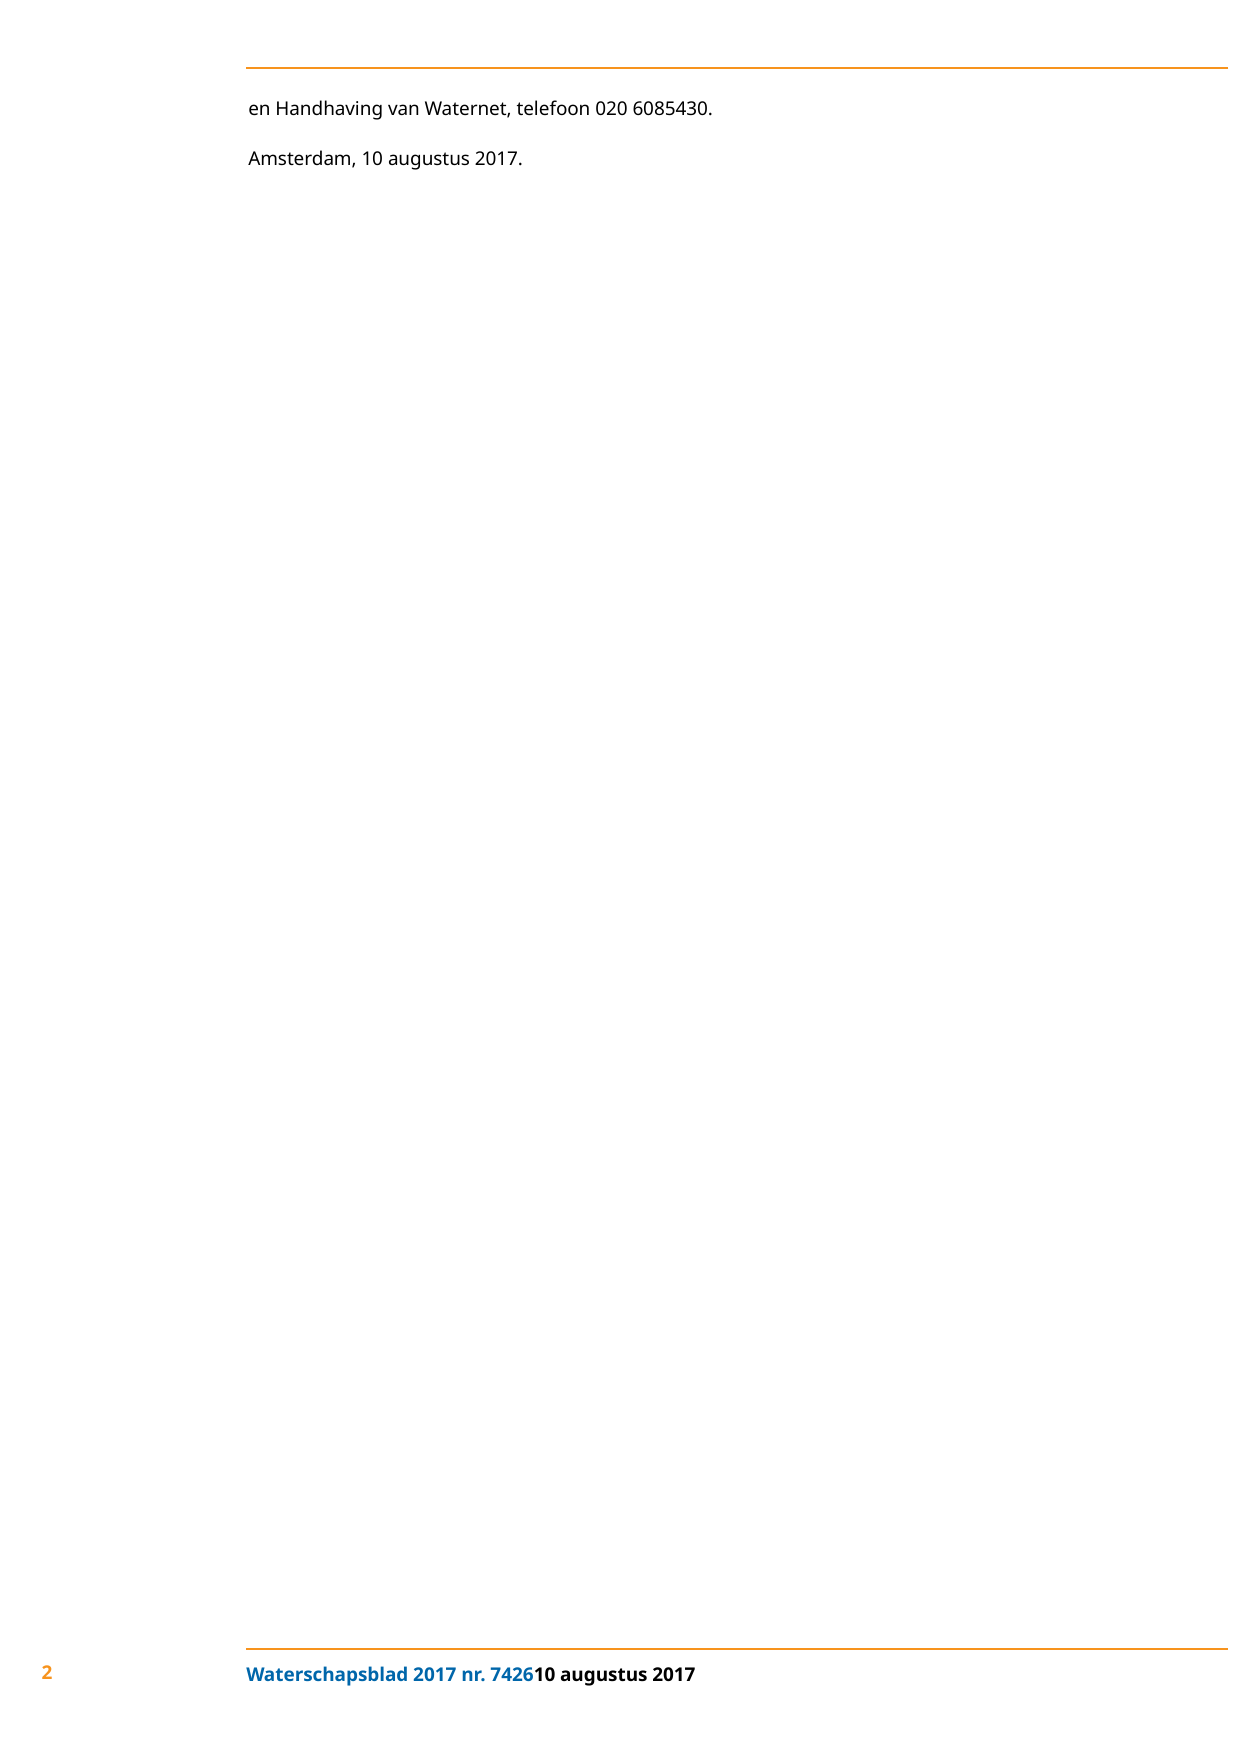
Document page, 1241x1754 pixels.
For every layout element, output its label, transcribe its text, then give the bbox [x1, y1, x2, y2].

text Amsterdam, 10 augustus 2017. [248, 145, 1152, 171]
picture [41, 47, 231, 172]
text en Handhaving van Waternet, telefoon 020 6085430. [248, 95, 1152, 121]
